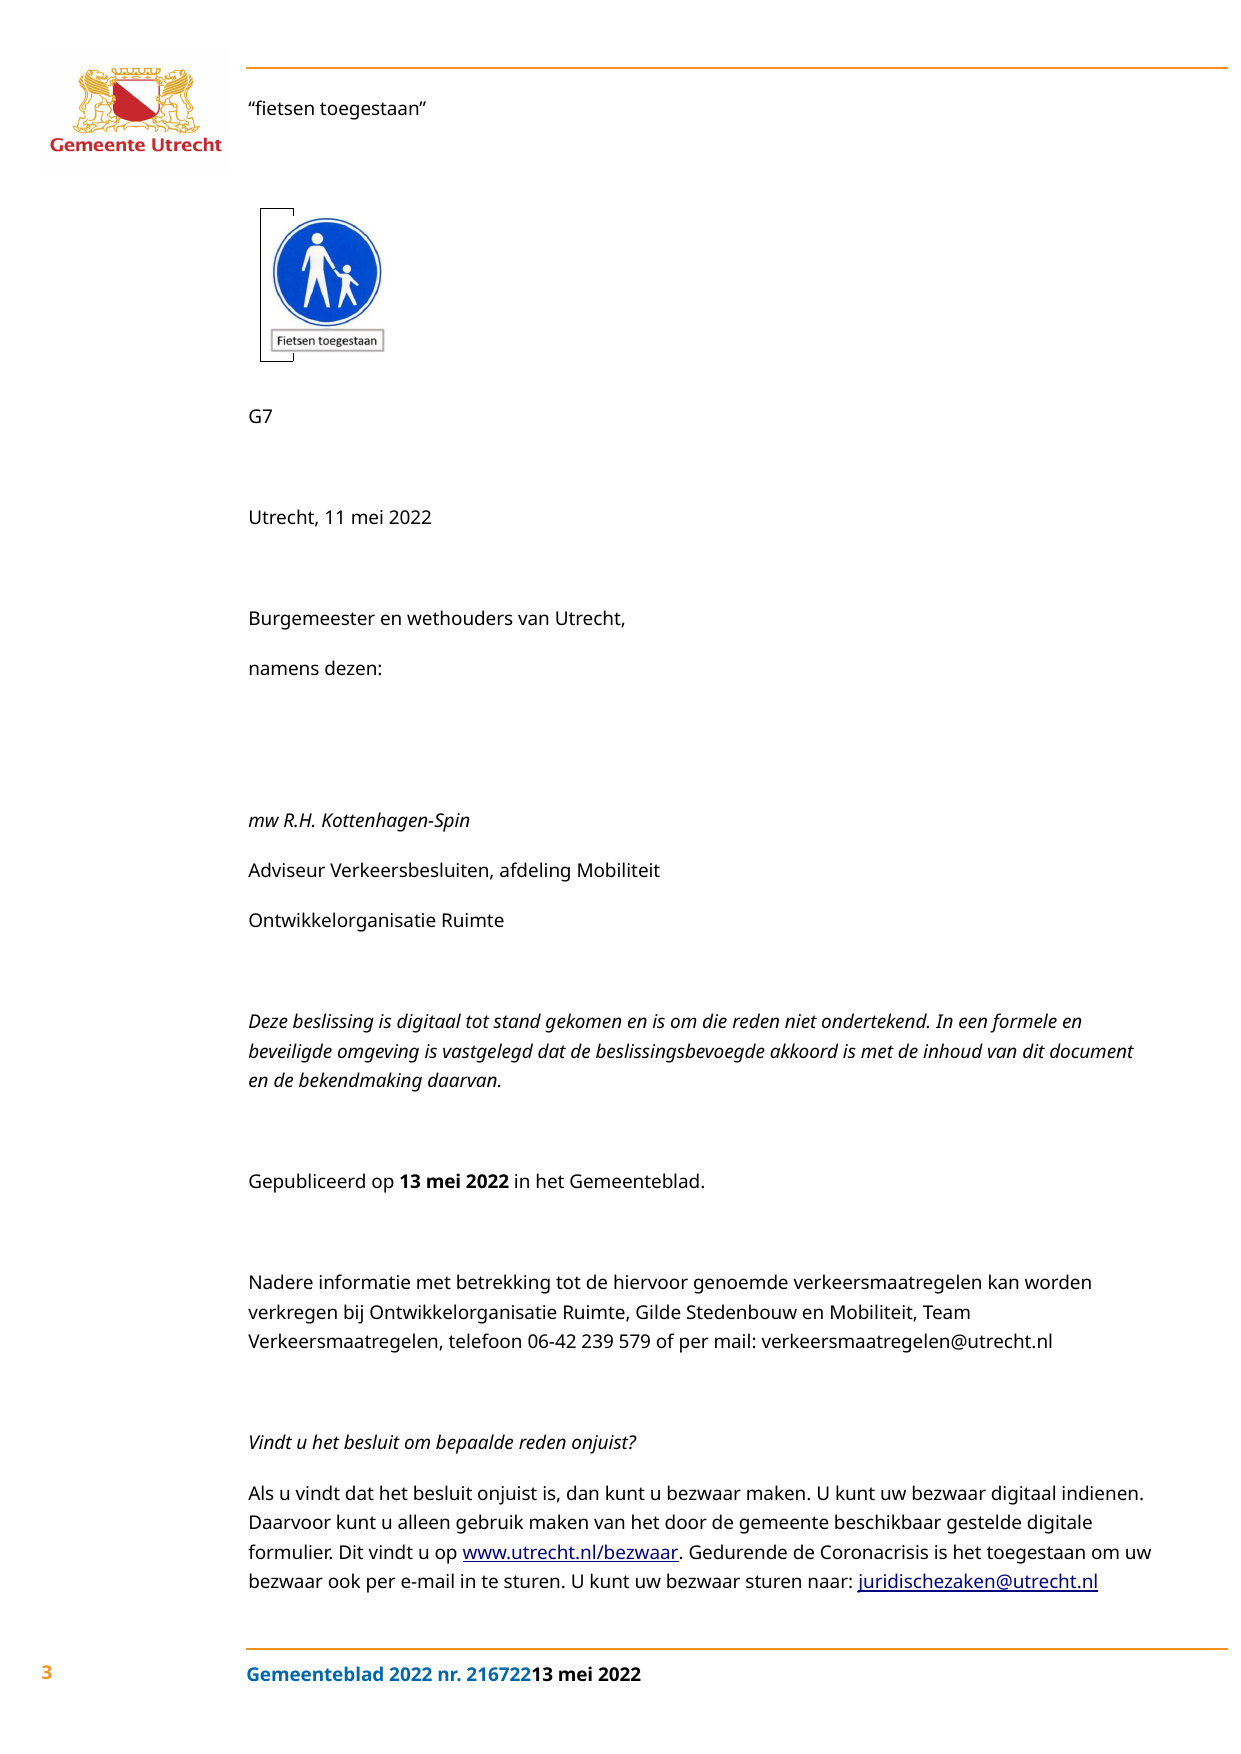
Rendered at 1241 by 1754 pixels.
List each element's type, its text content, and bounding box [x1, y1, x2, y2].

text Als u vindt dat het besluit onjuist is, dan kunt u bezwaar maken. U kunt uw bezwaar digitaal indienen. Daarvoor kunt u alleen gebruik maken van het door de gemeente beschikbaar gestelde digitale formulier. Dit vindt u op www.utrecht.nl/bezwaar. Gedurende de Coronacrisis is het toegestaan om uw bezwaar ook per e-mail in te sturen. U kunt uw bezwaar sturen naar: juridischezaken@utrecht.nl [248, 1480, 1152, 1594]
text Deze beslissing is digitaal tot stand gekomen en is om die reden niet ondertekend. In een formele en beveiligde omgeving is vastgelegd dat de beslissingsbevoegde akkoord is met de inhoud van dit document en de bekendmaking daarvan. [248, 1008, 1152, 1093]
text Adviseur Verkeersbesluiten, afdeling Mobiliteit [248, 857, 1152, 883]
text Burgemeester en wethouders van Utrecht, [248, 605, 1152, 631]
text Vindt u het besluit om bepaalde reden onjuist? [248, 1429, 1152, 1455]
text Nadere informatie met betrekking tot de hiervoor genoemde verkeersmaatregelen kan worden verkregen bij Ontwikkelorganisatie Ruimte, Gilde Stedenbouw en Mobiliteit, Team Verkeersmaatregelen, telefoon 06-42 239 579 of per mail: verkeersmaatregelen@utrecht.nl [248, 1269, 1152, 1354]
text Utrecht, 11 mei 2022 [248, 504, 1152, 530]
text “fietsen toegestaan” [248, 95, 1152, 121]
text mw R.H. Kottenhagen-Spin [248, 807, 1152, 832]
picture [41, 47, 231, 172]
text namens dezen: [248, 656, 1152, 681]
text Ontwikkelorganisatie Ruimte [248, 908, 1152, 933]
text Gepubliceerd op 13 mei 2022 in het Gemeenteblad. [248, 1168, 1152, 1194]
text G7 [248, 403, 1152, 429]
picture [268, 216, 387, 353]
